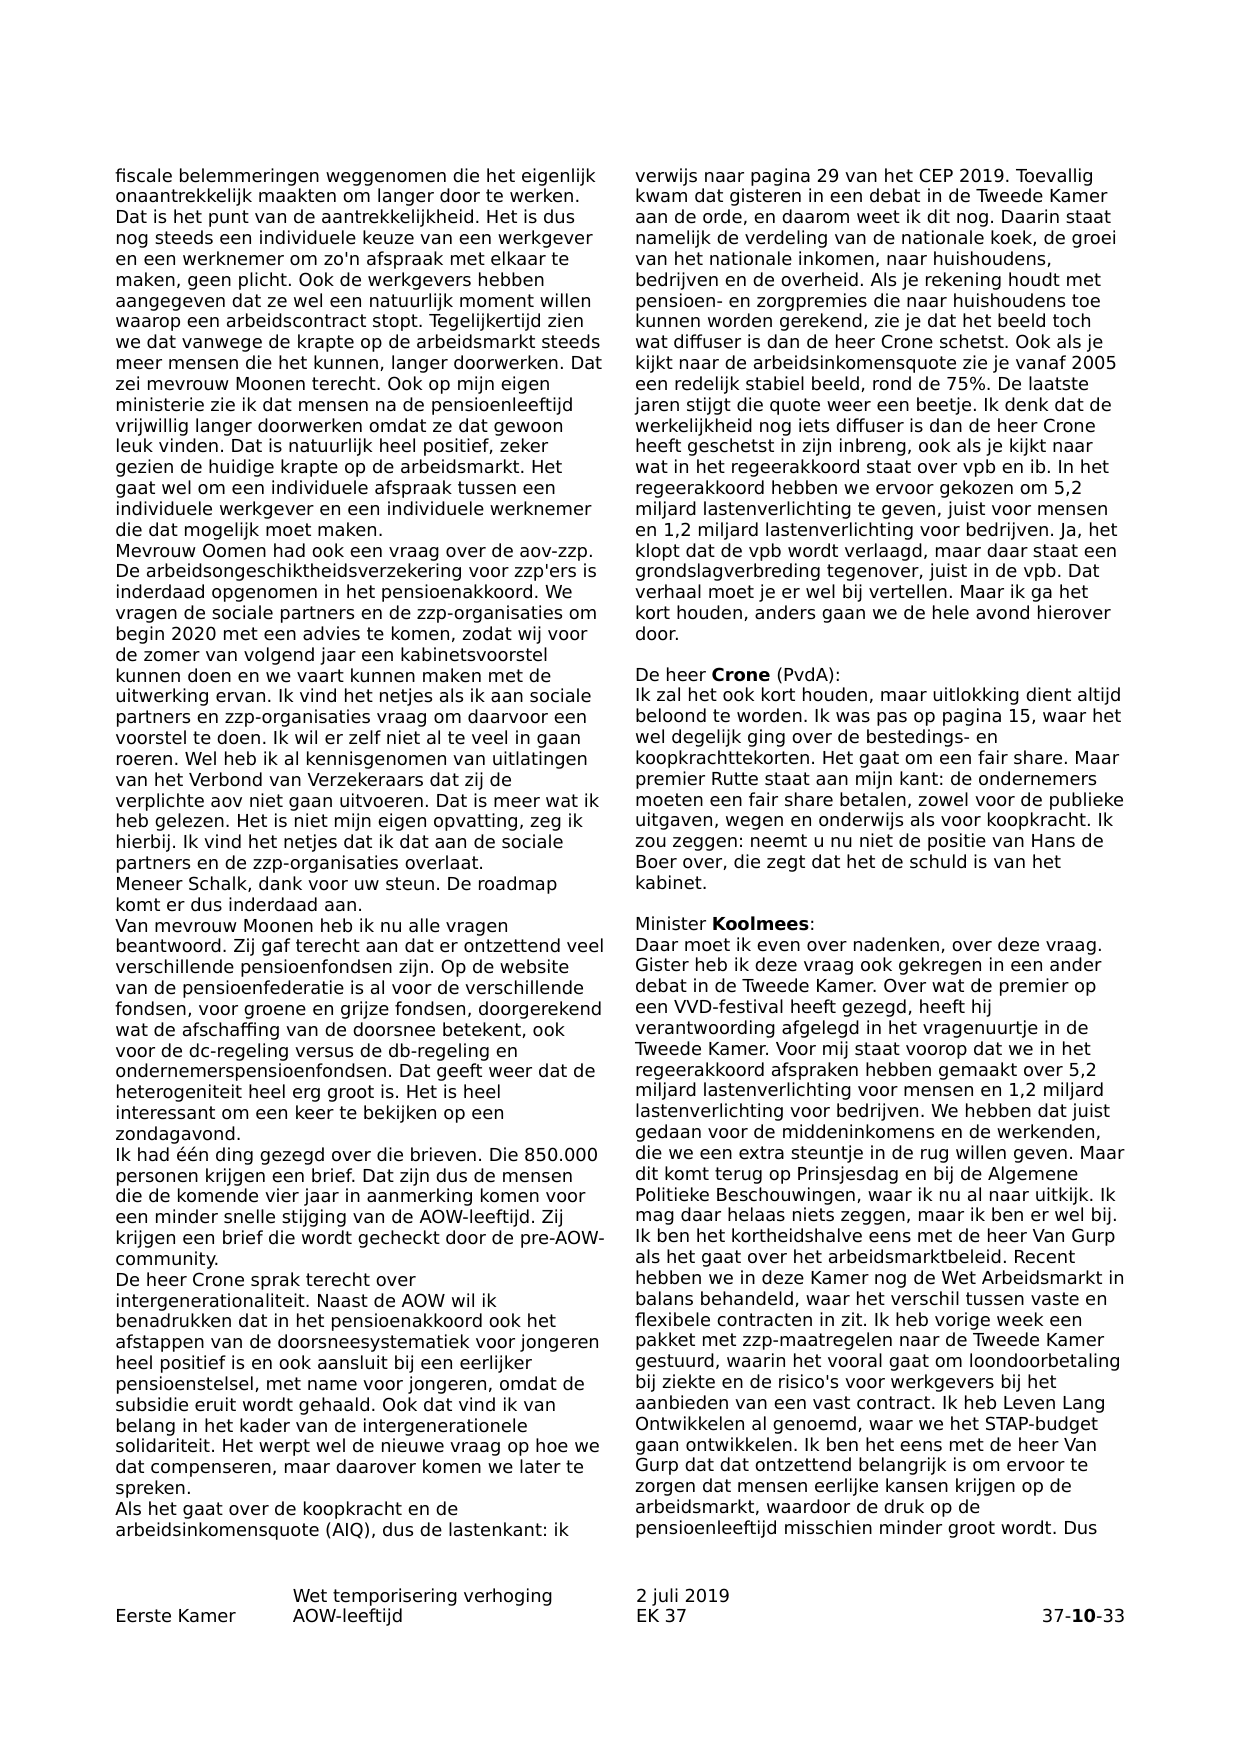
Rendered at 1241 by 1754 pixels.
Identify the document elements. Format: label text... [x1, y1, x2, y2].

text Ik ben het kortheidshalve eens met de heer Van Gurp als het gaat over het arbeidsmarktbeleid. Recent hebben we in deze Kamer nog de Wet Arbeidsmarkt in balans behandeld, waar het verschil tussen vaste en flexibele contracten in zit. Ik heb vorige week een pakket met zzp-maatregelen naar de Tweede Kamer gestuurd, waarin het vooral gaat om loondoorbetaling bij ziekte en de risico's voor werkgevers bij het aanbieden van een vast contract. Ik heb Leven Lang Ontwikkelen al genoemd, waar we het STAP-budget gaan ontwikkelen. Ik ben het eens met de heer Van Gurp dat dat ontzettend belangrijk is om ervoor te zorgen dat mensen eerlijke kansen krijgen op de arbeidsmarkt, waardoor de druk op de pensioenleeftijd misschien minder groot wordt. Dus [635, 1226, 1125, 1538]
text Van mevrouw Moonen heb ik nu alle vragen beantwoord. Zij gaf terecht aan dat er ontzettend veel verschillende pensioenfondsen zijn. Op de website van de pensioenfederatie is al voor de verschillende fondsen, voor groene en grijze fondsen, doorgerekend wat de afschaffing van de doorsnee betekent, ook voor de dc-regeling versus de db-regeling en ondernemerspensioenfondsen. Dat geeft weer dat de heterogeniteit heel erg groot is. Het is heel interessant om een keer te bekijken op een zondagavond. [115, 915, 605, 1144]
text De heer Crone (PvdA): [635, 664, 1125, 685]
text Ik zal het ook kort houden, maar uitlokking dient altijd beloond te worden. Ik was pas op pagina 15, waar het wel degelijk ging over de bestedings- en koopkrachttekorten. Het gaat om een fair share. Maar premier Rutte staat aan mijn kant: de ondernemers moeten een fair share betalen, zowel voor de publieke uitgaven, wegen en onderwijs als voor koopkracht. Ik zou zeggen: neemt u nu niet de positie van Hans de Boer over, die zegt dat het de schuld is van het kabinet. [635, 685, 1125, 893]
text Minister Koolmees: [635, 913, 1125, 934]
text fiscale belemmeringen weggenomen die het eigenlijk onaantrekkelijk maakten om langer door te werken. Dat is het punt van de aantrekkelijkheid. Het is dus nog steeds een individuele keuze van een werkgever en een werknemer om zo'n afspraak met elkaar te maken, geen plicht. Ook de werkgevers hebben aangegeven dat ze wel een natuurlijk moment willen waarop een arbeidscontract stopt. Tegelijkertijd zien we dat vanwege de krapte op de arbeidsmarkt steeds meer mensen die het kunnen, langer doorwerken. Dat zei mevrouw Moonen terecht. Ook op mijn eigen ministerie zie ik dat mensen na de pensioenleeftijd vrijwillig langer doorwerken omdat ze dat gewoon leuk vinden. Dat is natuurlijk heel positief, zeker gezien de huidige krapte op de arbeidsmarkt. Het gaat wel om een individuele afspraak tussen een individuele werkgever en een individuele werknemer die dat mogelijk moet maken. [115, 165, 605, 540]
text Ik had één ding gezegd over die brieven. Die 850.000 personen krijgen een brief. Dat zijn dus de mensen die de komende vier jaar in aanmerking komen voor een minder snelle stijging van de AOW-leeftijd. Zij krijgen een brief die wordt gecheckt door de pre-AOW-community. [115, 1144, 605, 1269]
text verwijs naar pagina 29 van het CEP 2019. Toevallig kwam dat gisteren in een debat in de Tweede Kamer aan de orde, en daarom weet ik dit nog. Daarin staat namelijk de verdeling van de nationale koek, de groei van het nationale inkomen, naar huishoudens, bedrijven en de overheid. Als je rekening houdt met pensioen- en zorgpremies die naar huishoudens toe kunnen worden gerekend, zie je dat het beeld toch wat diffuser is dan de heer Crone schetst. Ook als je kijkt naar de arbeidsinkomensquote zie je vanaf 2005 een redelijk stabiel beeld, rond de 75%. De laatste jaren stijgt die quote weer een beetje. Ik denk dat de werkelijkheid nog iets diffuser is dan de heer Crone heeft geschetst in zijn inbreng, ook als je kijkt naar wat in het regeerakkoord staat over vpb en ib. In het regeerakkoord hebben we ervoor gekozen om 5,2 miljard lastenverlichting te geven, juist voor mensen en 1,2 miljard lastenverlichting voor bedrijven. Ja, het klopt dat de vpb wordt verlaagd, maar daar staat een grondslagverbreding tegenover, juist in de vpb. Dat verhaal moet je er wel bij vertellen. Maar ik ga het kort houden, anders gaan we de hele avond hierover door. [635, 165, 1125, 644]
text Meneer Schalk, dank voor uw steun. De roadmap komt er dus inderdaad aan. [115, 874, 605, 915]
text Daar moet ik even over nadenken, over deze vraag. Gister heb ik deze vraag ook gekregen in een ander debat in de Tweede Kamer. Over wat de premier op een VVD-festival heeft gezegd, heeft hij verantwoording afgelegd in het vragenuurtje in de Tweede Kamer. Voor mij staat voorop dat we in het regeerakkoord afspraken hebben gemaakt over 5,2 miljard lastenverlichting voor mensen en 1,2 miljard lastenverlichting voor bedrijven. We hebben dat juist gedaan voor de middeninkomens en de werkenden, die we een extra steuntje in de rug willen geven. Maar dit komt terug op Prinsjesdag en bij de Algemene Politieke Beschouwingen, waar ik nu al naar uitkijk. Ik mag daar helaas niets zeggen, maar ik ben er wel bij. [635, 934, 1125, 1226]
text De heer Crone sprak terecht over intergenerationaliteit. Naast de AOW wil ik benadrukken dat in het pensioenakkoord ook het afstappen van de doorsneesystematiek voor jongeren heel positief is en ook aansluit bij een eerlijker pensioenstelsel, met name voor jongeren, omdat de subsidie eruit wordt gehaald. Ook dat vind ik van belang in het kader van de intergenerationele solidariteit. Het werpt wel de nieuwe vraag op hoe we dat compenseren, maar daarover komen we later te spreken. [115, 1269, 605, 1499]
text Mevrouw Oomen had ook een vraag over de aov-zzp. De arbeidsongeschiktheidsverzekering voor zzp'ers is inderdaad opgenomen in het pensioenakkoord. We vragen de sociale partners en de zzp-organisaties om begin 2020 met een advies te komen, zodat wij voor de zomer van volgend jaar een kabinetsvoorstel kunnen doen en we vaart kunnen maken met de uitwerking ervan. Ik vind het netjes als ik aan sociale partners en zzp-organisaties vraag om daarvoor een voorstel te doen. Ik wil er zelf niet al te veel in gaan roeren. Wel heb ik al kennisgenomen van uitlatingen van het Verbond van Verzekeraars dat zij de verplichte aov niet gaan uitvoeren. Dat is meer wat ik heb gelezen. Het is niet mijn eigen opvatting, zeg ik hierbij. Ik vind het netjes dat ik dat aan de sociale partners en de zzp-organisaties overlaat. [115, 540, 605, 874]
text Als het gaat over de koopkracht en de arbeidsinkomensquote (AIQ), dus de lastenkant: ik [115, 1499, 605, 1540]
